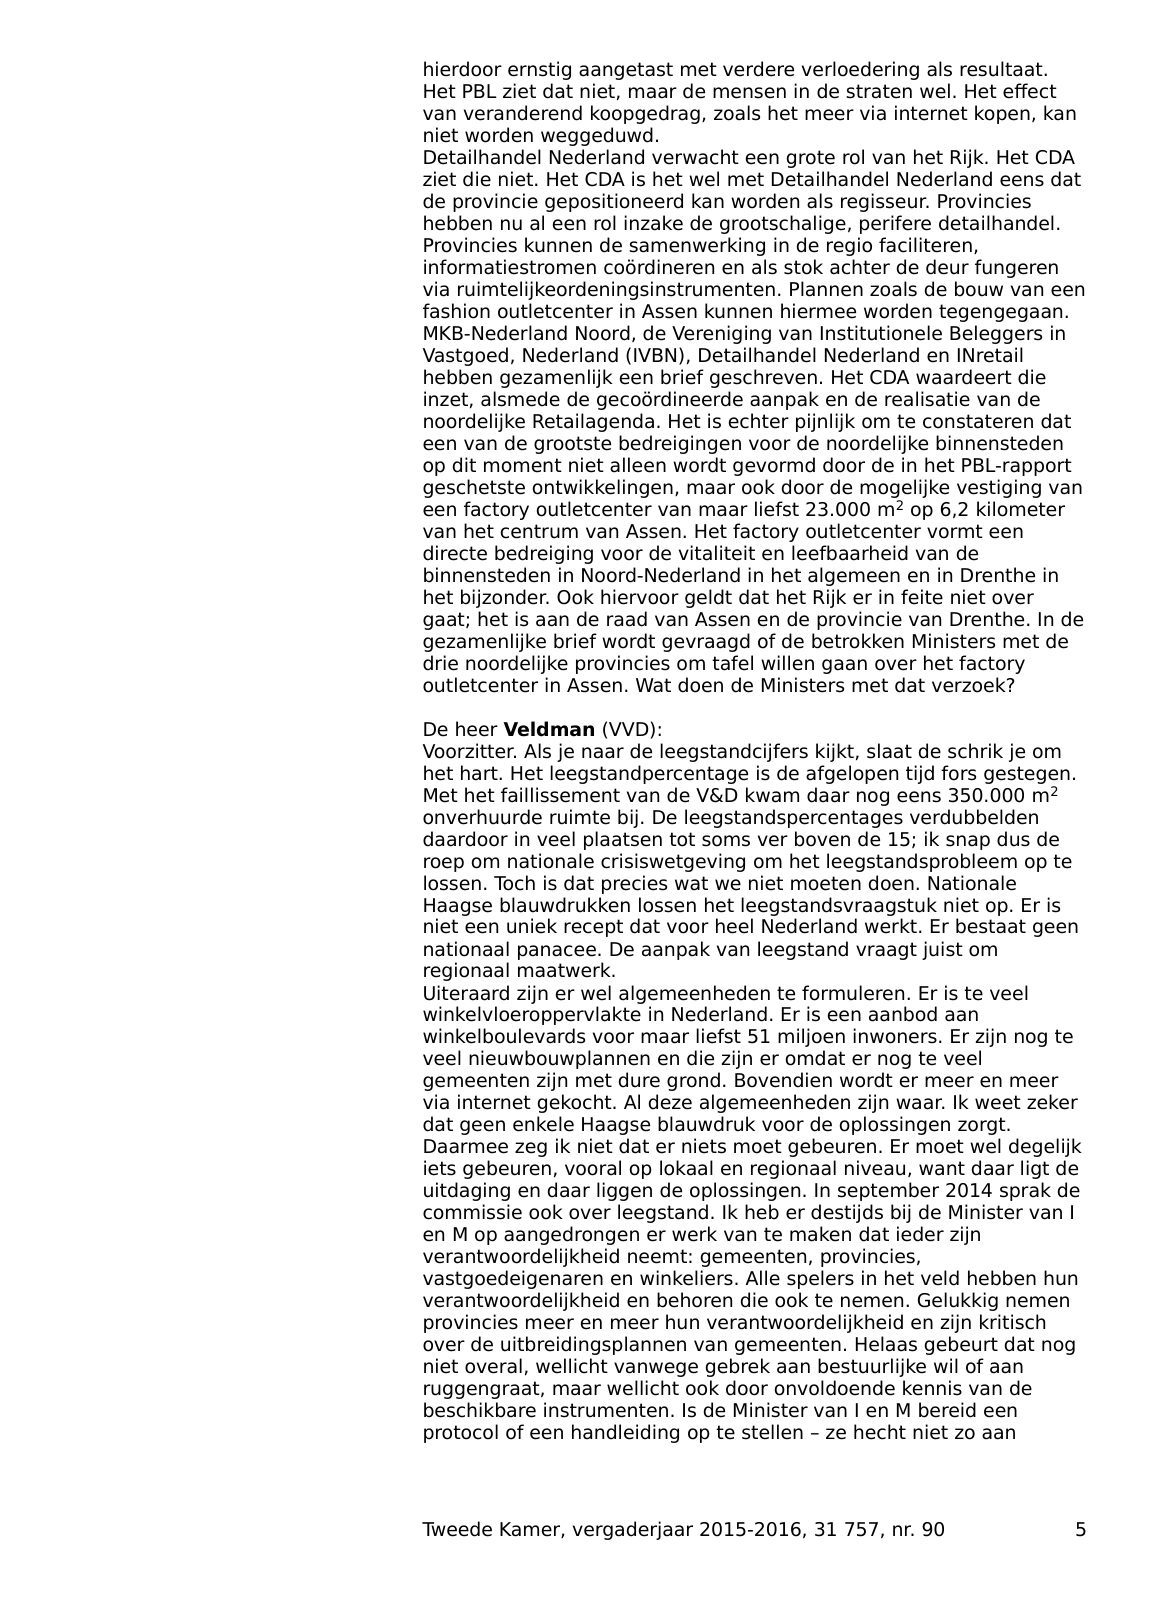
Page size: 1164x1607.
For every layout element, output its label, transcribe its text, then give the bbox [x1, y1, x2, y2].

text Voorzitter. Als je naar de leegstandcijfers kijkt, slaat de schrik je om het hart. Het leegstandpercentage is de afgelopen tijd fors gestegen. Met het faillissement van de V&D kwam daar nog eens 350.000 m2 onverhuurde ruimte bij. De leegstandspercentages verdubbelden daardoor in veel plaatsen tot soms ver boven de 15; ik snap dus de roep om nationale crisiswetgeving om het leegstandsprobleem op te lossen. Toch is dat precies wat we niet moeten doen. Nationale Haagse blauwdrukken lossen het leegstandsvraagstuk niet op. Er is niet een uniek recept dat voor heel Nederland werkt. Er bestaat geen nationaal panacee. De aanpak van leegstand vraagt juist om regionaal maatwerk. [422, 741, 1087, 982]
text hierdoor ernstig aangetast met verdere verloedering als resultaat. Het PBL ziet dat niet, maar de mensen in de straten wel. Het effect van veranderend koopgedrag, zoals het meer via internet kopen, kan niet worden weggeduwd. [422, 59, 1087, 147]
text De heer Veldman (VVD): [422, 719, 1087, 741]
text Uiteraard zijn er wel algemeenheden te formuleren. Er is te veel winkelvloeroppervlakte in Nederland. Er is een aanbod aan winkelboulevards voor maar liefst 51 miljoen inwoners. Er zijn nog te veel nieuwbouwplannen en die zijn er omdat er nog te veel gemeenten zijn met dure grond. Bovendien wordt er meer en meer via internet gekocht. Al deze algemeenheden zijn waar. Ik weet zeker dat geen enkele Haagse blauwdruk voor de oplossingen zorgt. Daarmee zeg ik niet dat er niets moet gebeuren. Er moet wel degelijk iets gebeuren, vooral op lokaal en regionaal niveau, want daar ligt de uitdaging en daar liggen de oplossingen. In september 2014 sprak de commissie ook over leegstand. Ik heb er destijds bij de Minister van I en M op aangedrongen er werk van te maken dat ieder zijn verantwoordelijkheid neemt: gemeenten, provincies, vastgoedeigenaren en winkeliers. Alle spelers in het veld hebben hun verantwoordelijkheid en behoren die ook te nemen. Gelukkig nemen provincies meer en meer hun verantwoordelijkheid en zijn kritisch over de uitbreidingsplannen van gemeenten. Helaas gebeurt dat nog niet overal, wellicht vanwege gebrek aan bestuurlijke wil of aan ruggengraat, maar wellicht ook door onvoldoende kennis van de beschikbare instrumenten. Is de Minister van I en M bereid een protocol of een handleiding op te stellen – ze hecht niet zo aan [422, 982, 1087, 1444]
text Detailhandel Nederland verwacht een grote rol van het Rijk. Het CDA ziet die niet. Het CDA is het wel met Detailhandel Nederland eens dat de provincie gepositioneerd kan worden als regisseur. Provincies hebben nu al een rol inzake de grootschalige, perifere detailhandel. Provincies kunnen de samenwerking in de regio faciliteren, informatiestromen coördineren en als stok achter de deur fungeren via ruimtelijkeordeningsinstrumenten. Plannen zoals de bouw van een fashion outletcenter in Assen kunnen hiermee worden tegengegaan. MKB-Nederland Noord, de Vereniging van Institutionele Beleggers in Vastgoed, Nederland (IVBN), Detailhandel Nederland en INretail hebben gezamenlijk een brief geschreven. Het CDA waardeert die inzet, alsmede de gecoördineerde aanpak en de realisatie van de noordelijke Retailagenda. Het is echter pijnlijk om te constateren dat een van de grootste bedreigingen voor de noordelijke binnensteden op dit moment niet alleen wordt gevormd door de in het PBL-rapport geschetste ontwikkelingen, maar ook door de mogelijke vestiging van een factory outletcenter van maar liefst 23.000 m2 op 6,2 kilometer van het centrum van Assen. Het factory outletcenter vormt een directe bedreiging voor de vitaliteit en leefbaarheid van de binnensteden in Noord-Nederland in het algemeen en in Drenthe in het bijzonder. Ook hiervoor geldt dat het Rijk er in feite niet over gaat; het is aan de raad van Assen en de provincie van Drenthe. In de gezamenlijke brief wordt gevraagd of de betrokken Ministers met de drie noordelijke provincies om tafel willen gaan over het factory outletcenter in Assen. Wat doen de Ministers met dat verzoek? [422, 147, 1087, 696]
